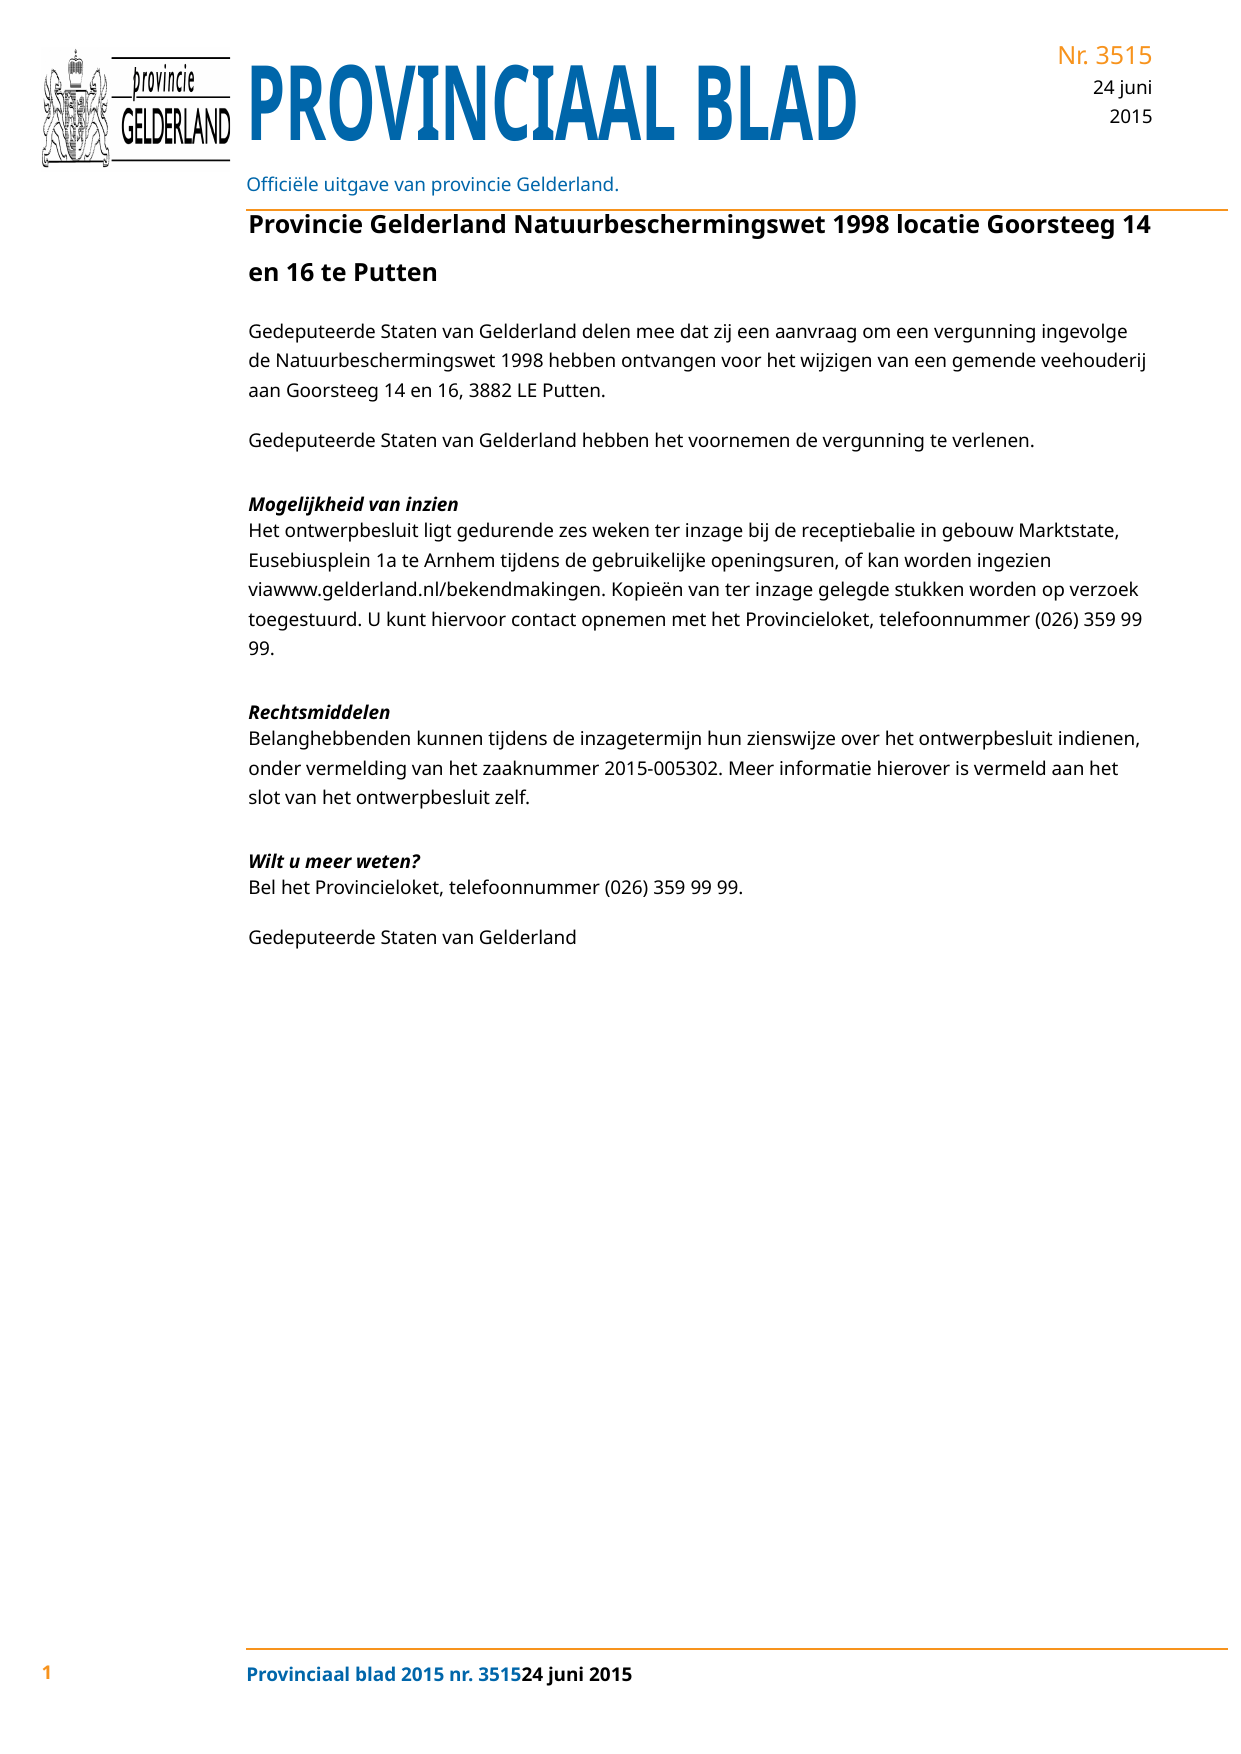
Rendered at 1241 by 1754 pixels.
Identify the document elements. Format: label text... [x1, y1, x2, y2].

text Mogelijkheid van inzien [248, 491, 1152, 517]
text Provincie Gelderland Natuurbeschermingswet 1998 locatie Goorsteeg 14 en 16 te Putten [248, 211, 1152, 288]
text Wilt u meer weten? [248, 848, 1152, 874]
text Het ontwerpbesluit ligt gedurende zes weken ter inzage bij de receptiebalie in gebouw Marktstate, Eusebiusplein 1a te Arnhem tijdens de gebruikelijke openingsuren, of kan worden ingezien viawww.gelderland.nl/bekendmakingen. Kopieën van ter inzage gelegde stukken worden op verzoek toegestuurd. U kunt hiervoor contact opnemen met het Provincieloket, telefoonnummer (026) 359 99 99. [248, 517, 1152, 661]
text Rechtsmiddelen [248, 699, 1152, 725]
text Bel het Provincieloket, telefoonnummer (026) 359 99 99. [248, 874, 1152, 900]
text Gedeputeerde Staten van Gelderland [248, 924, 1152, 950]
text Gedeputeerde Staten van Gelderland delen mee dat zij een aanvraag om een vergunning ingevolge de Natuurbeschermingswet 1998 hebben ontvangen voor het wijzigen van een gemende veehouderij aan Goorsteeg 14 en 16, 3882 LE Putten. [248, 318, 1152, 403]
text Belanghebbenden kunnen tijdens de inzagetermijn hun zienswijze over het ontwerpbesluit indienen, onder vermelding van het zaaknummer 2015-005302. Meer informatie hierover is vermeld aan het slot van het ontwerpbesluit zelf. [248, 725, 1152, 810]
picture [41, 47, 231, 172]
text Gedeputeerde Staten van Gelderland hebben het voornemen de vergunning te verlenen. [248, 427, 1152, 453]
